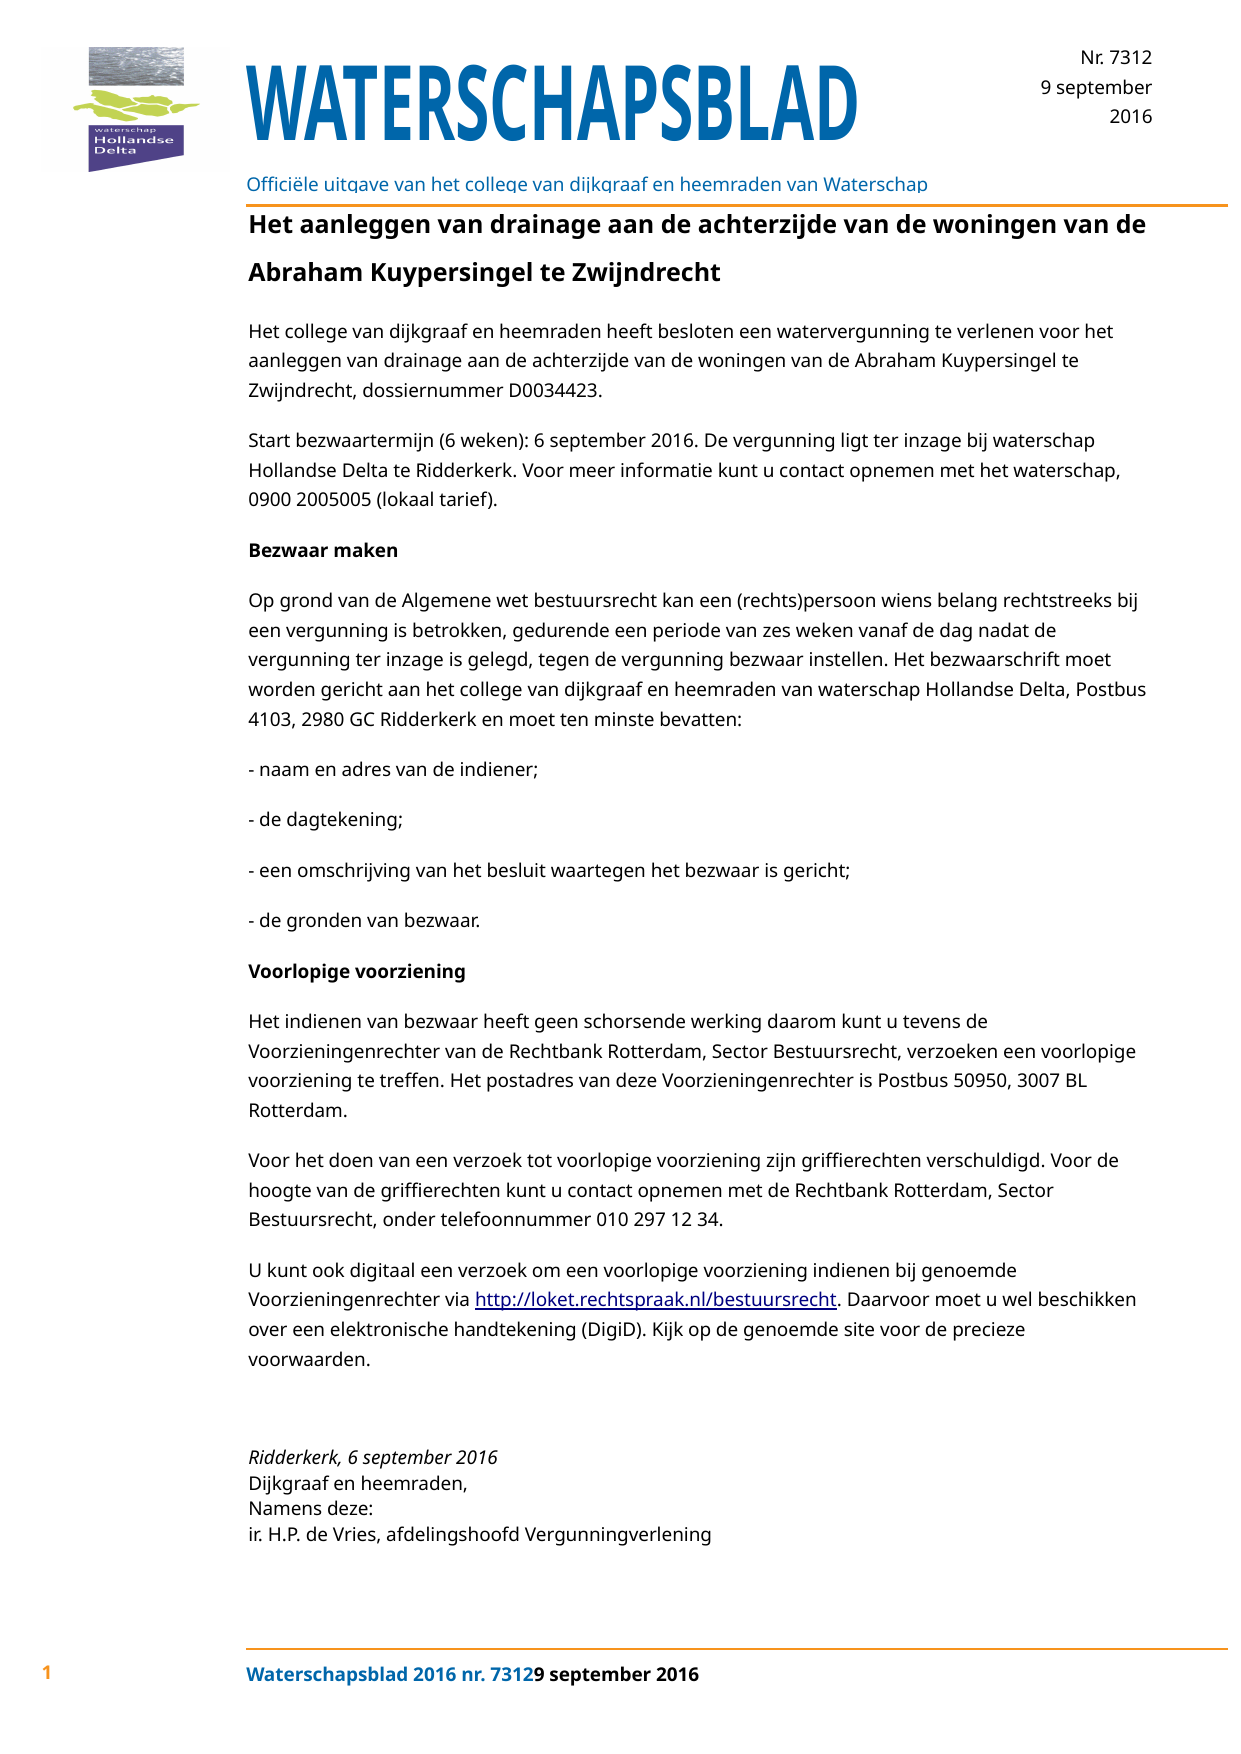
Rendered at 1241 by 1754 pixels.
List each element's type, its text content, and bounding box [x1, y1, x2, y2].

picture [41, 47, 231, 172]
text Namens deze: [248, 1496, 1152, 1521]
text - naam en adres van de indiener; [248, 756, 1152, 782]
text Ridderkerk, 6 september 2016 [248, 1444, 1152, 1470]
text Op grond van de Algemene wet bestuursrecht kan een (rechts)persoon wiens belang rechtstreeks bij een vergunning is betrokken, gedurende een periode van zes weken vanaf de dag nadat de vergunning ter inzage is gelegd, tegen de vergunning bezwaar instellen. Het bezwaarschrift moet worden gericht aan het college van dijkgraaf en heemraden van waterschap Hollandse Delta, Postbus 4103, 2980 GC Ridderkerk en moet ten minste bevatten: [248, 587, 1152, 732]
text Voor het doen van een verzoek tot voorlopige voorziening zijn griffierechten verschuldigd. Voor de hoogte van de griffierechten kunt u contact opnemen met de Rechtbank Rotterdam, Sector Bestuursrecht, onder telefoonnummer 010 297 12 34. [248, 1147, 1152, 1232]
text U kunt ook digitaal een verzoek om een voorlopige voorziening indienen bij genoemde Voorzieningenrechter via http://loket.rechtspraak.nl/bestuursrecht. Daarvoor moet u wel beschikken over een elektronische handtekening (DigiD). Kijk op de genoemde site voor de precieze voorwaarden. [248, 1257, 1152, 1372]
text - de gronden van bezwaar. [248, 907, 1152, 933]
text Het indienen van bezwaar heeft geen schorsende werking daarom kunt u tevens de Voorzieningenrechter van de Rechtbank Rotterdam, Sector Bestuursrecht, verzoeken een voorlopige voorziening te treffen. Het postadres van deze Voorzieningenrechter is Postbus 50950, 3007 BL Rotterdam. [248, 1008, 1152, 1123]
text Het college van dijkgraaf en heemraden heeft besloten een watervergunning te verlenen voor het aanleggen van drainage aan de achterzijde van de woningen van de Abraham Kuypersingel te Zwijndrecht, dossiernummer D0034423. [248, 318, 1152, 403]
text Voorlopige voorziening [248, 958, 1152, 984]
text Het aanleggen van drainage aan de achterzijde van de woningen van de Abraham Kuypersingel te Zwijndrecht [248, 207, 1152, 288]
text ir. H.P. de Vries, afdelingshoofd Vergunningverlening [248, 1521, 1152, 1547]
text - een omschrijving van het besluit waartegen het bezwaar is gericht; [248, 857, 1152, 883]
text Start bezwaartermijn (6 weken): 6 september 2016. De vergunning ligt ter inzage bij waterschap Hollandse Delta te Ridderkerk. Voor meer informatie kunt u contact opnemen met het waterschap, 0900 2005005 (lokaal tarief). [248, 427, 1152, 512]
text Dijkgraaf en heemraden, [248, 1470, 1152, 1496]
text Bezwaar maken [248, 537, 1152, 563]
text - de dagtekening; [248, 807, 1152, 832]
